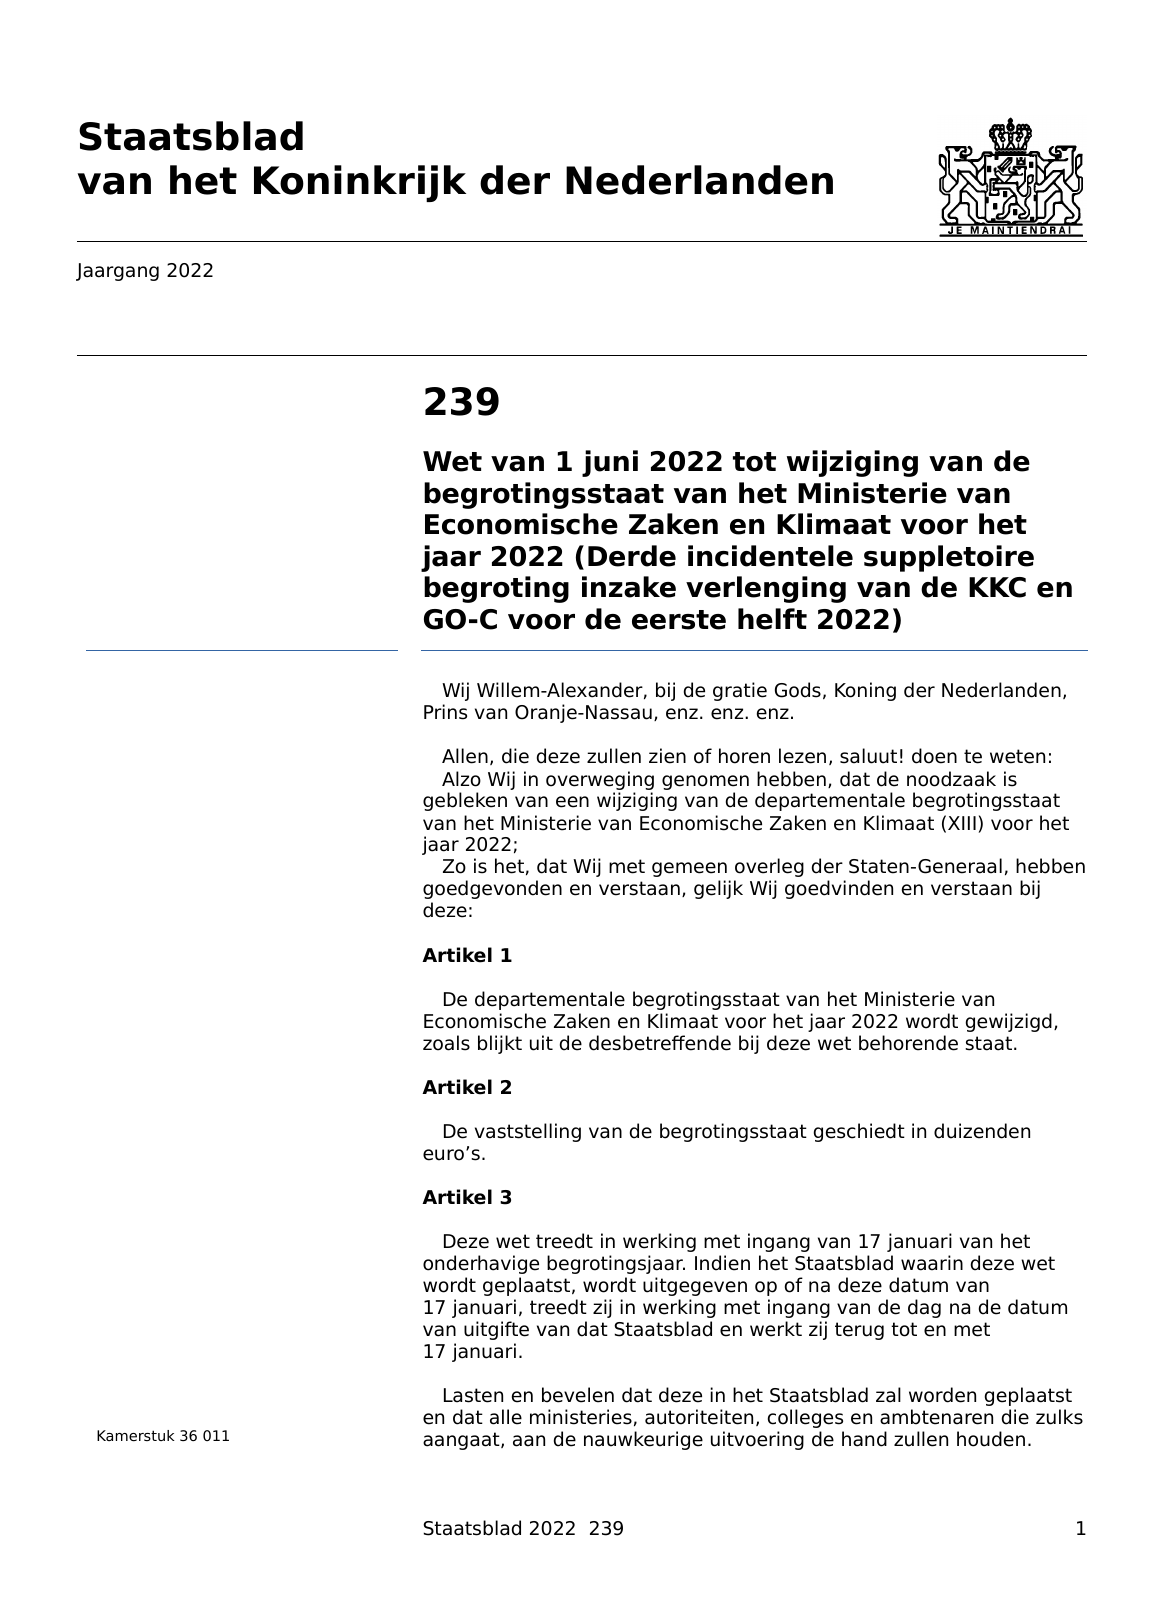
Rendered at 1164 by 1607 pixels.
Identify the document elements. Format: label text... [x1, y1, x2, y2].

picture [936, 115, 1087, 240]
text Kamerstuk 36 011 [77, 1428, 396, 1445]
text De departementale begrotingsstaat van het Ministerie van Economische Zaken en Klimaat voor het jaar 2022 wordt gewijzigd, zoals blijkt uit de desbetreffende bij deze wet behorende staat. [422, 989, 1087, 1054]
text Lasten en bevelen dat deze in het Staatsblad zal worden geplaatst en dat alle ministeries, autoriteiten, colleges en ambtenaren die zulks aangaat, aan de nauwkeurige uitvoering de hand zullen houden. [422, 1385, 1087, 1451]
text Wij Willem-Alexander, bij de gratie Gods, Koning der Nederlanden, Prins van Oranje-Nassau, enz. enz. enz. [422, 680, 1087, 724]
subtitle Artikel 3 [422, 1187, 1087, 1209]
text Wet van 1 juni 2022 tot wijziging van de begrotingsstaat van het Ministerie van Economische Zaken en Klimaat voor het jaar 2022 (Derde incidentele suppletoire begroting inzake verlenging van de KKC en GO-C voor de eerste helft 2022) [422, 447, 1087, 636]
text Alzo Wij in overweging genomen hebben, dat de noodzaak is gebleken van een wijziging van de departementale begrotingsstaat van het Ministerie van Economische Zaken en Klimaat (XIII) voor het jaar 2022; [422, 768, 1087, 856]
table_cell Jaargang 2022 [77, 242, 1087, 355]
table_header [886, 100, 1087, 241]
text Zo is het, dat Wij met gemeen overleg der Staten-Generaal, hebben goedgevonden en verstaan, gelijk Wij goedvinden en verstaan bij deze: [422, 856, 1087, 922]
text De vaststelling van de begrotingsstaat geschiedt in duizenden euro’s. [422, 1121, 1087, 1165]
subtitle 239 [422, 381, 1087, 424]
table_header Staatsblad van het Koninkrijk der Nederlanden [77, 100, 886, 241]
text Allen, die deze zullen zien of horen lezen, saluut! doen te weten: [422, 746, 1087, 768]
text Deze wet treedt in werking met ingang van 17 januari van het onderhavige begrotingsjaar. Indien het Staatsblad waarin deze wet wordt geplaatst, wordt uitgegeven op of na deze datum van 17 januari, treedt zij in werking met ingang van de dag na de datum van uitgifte van dat Staatsblad en werkt zij terug tot en met 17 januari. [422, 1231, 1087, 1363]
subtitle Artikel 1 [422, 944, 1087, 966]
subtitle Artikel 2 [422, 1077, 1087, 1099]
